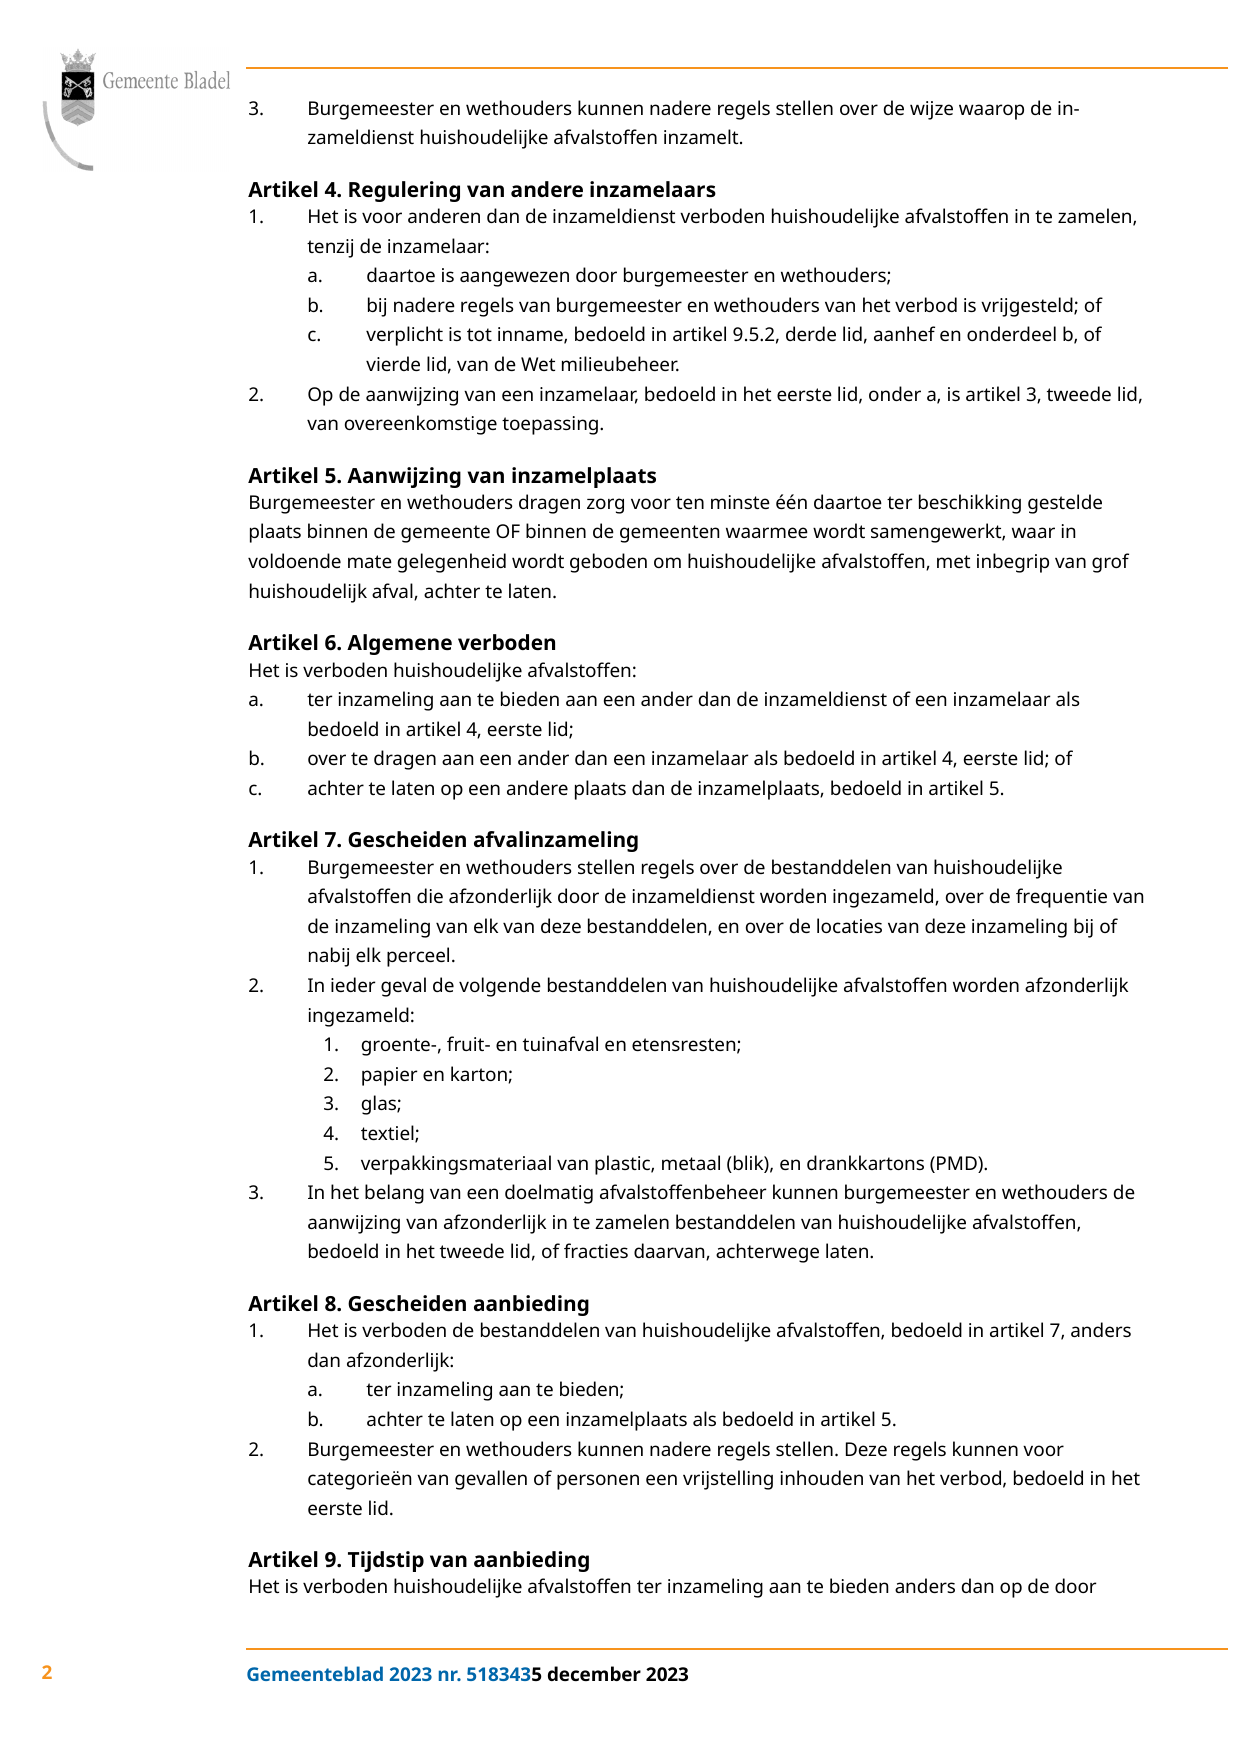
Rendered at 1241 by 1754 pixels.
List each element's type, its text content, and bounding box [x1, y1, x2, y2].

text Artikel 5. Aanwijzing van inzamelplaats [248, 461, 1152, 489]
list daartoe is aangewezen door burgemeester en wethouders; [307, 262, 1152, 288]
picture [41, 47, 231, 172]
text Artikel 8. Gescheiden aanbieding [248, 1289, 1152, 1317]
list textiel; [323, 1120, 1152, 1146]
text Artikel 6. Algemene verboden [248, 628, 1152, 657]
list Het is voor anderen dan de inzameldienst verboden huishoudelijke afvalstoffen in te zamelen, tenzij de inzamelaar: [248, 203, 1152, 258]
list Burgemeester en wethouders stellen regels over de bestanddelen van huishoudelijke afvalstoffen die afzonderlijk door de inzameldienst worden ingezameld, over de frequentie van de inzameling van elk van deze bestanddelen, en over de locaties van deze inzameling bij of nabij elk perceel. [248, 854, 1152, 968]
list papier en karton; [323, 1061, 1152, 1087]
list Burgemeester en wethouders kunnen nadere regels stellen. Deze regels kunnen voor categorieën van gevallen of personen een vrijstelling inhouden van het verbod, bedoeld in het eerste lid. [248, 1436, 1152, 1521]
list Op de aanwijzing van een inzamelaar, bedoeld in het eerste lid, onder a, is artikel 3, tweede lid, van overeenkomstige toepassing. [248, 381, 1152, 436]
text Burgemeester en wethouders dragen zorg voor ten minste één daartoe ter beschikking gestelde plaats binnen de gemeente OF binnen de gemeenten waarmee wordt samengewerkt, waar in voldoende mate gelegenheid wordt geboden om huishoudelijke afvalstoffen, met inbegrip van grof huishoudelijk afval, achter te laten. [248, 489, 1152, 604]
text Artikel 7. Gescheiden afvalinzameling [248, 826, 1152, 854]
list verpakkingsmateriaal van plastic, metaal (blik), en drankkartons (PMD). [323, 1150, 1152, 1176]
list glas; [323, 1091, 1152, 1116]
list In ieder geval de volgende bestanddelen van huishoudelijke afvalstoffen worden afzonderlijk ingezameld: [248, 972, 1152, 1028]
list achter te laten op een andere plaats dan de inzamelplaats, bedoeld in artikel 5. [248, 775, 1152, 801]
list over te dragen aan een ander dan een inzamelaar als bedoeld in artikel 4, eerste lid; of [248, 746, 1152, 771]
text Artikel 4. Regulering van andere inzamelaars [248, 175, 1152, 203]
text Artikel 9. Tijdstip van aanbieding [248, 1545, 1152, 1574]
list Burgemeester en wethouders kunnen nadere regels stellen over de wijze waarop de in-zameldienst huishoudelijke afvalstoffen inzamelt. [248, 95, 1152, 150]
text Het is verboden huishoudelijke afvalstoffen ter inzameling aan te bieden anders dan op de door [248, 1574, 1152, 1599]
list verplicht is tot inname, bedoeld in artikel 9.5.2, derde lid, aanhef en onderdeel b, of vierde lid, van de Wet milieubeheer. [307, 322, 1152, 377]
list ter inzameling aan te bieden; [307, 1377, 1152, 1402]
list achter te laten op een inzamelplaats als bedoeld in artikel 5. [307, 1406, 1152, 1432]
list groente-, fruit- en tuinafval en etensresten; [323, 1031, 1152, 1057]
list Het is verboden de bestanddelen van huishoudelijke afvalstoffen, bedoeld in artikel 7, anders dan afzonderlijk: [248, 1317, 1152, 1373]
list bij nadere regels van burgemeester en wethouders van het verbod is vrijgesteld; of [307, 292, 1152, 318]
list In het belang van een doelmatig afvalstoffenbeheer kunnen burgemeester en wethouders de aanwijzing van afzonderlijk in te zamelen bestanddelen van huishoudelijke afvalstoffen, bedoeld in het tweede lid, of fracties daarvan, achterwege laten. [248, 1179, 1152, 1264]
text Het is verboden huishoudelijke afvalstoffen: [248, 657, 1152, 682]
list ter inzameling aan te bieden aan een ander dan de inzameldienst of een inzamelaar als bedoeld in artikel 4, eerste lid; [248, 686, 1152, 742]
